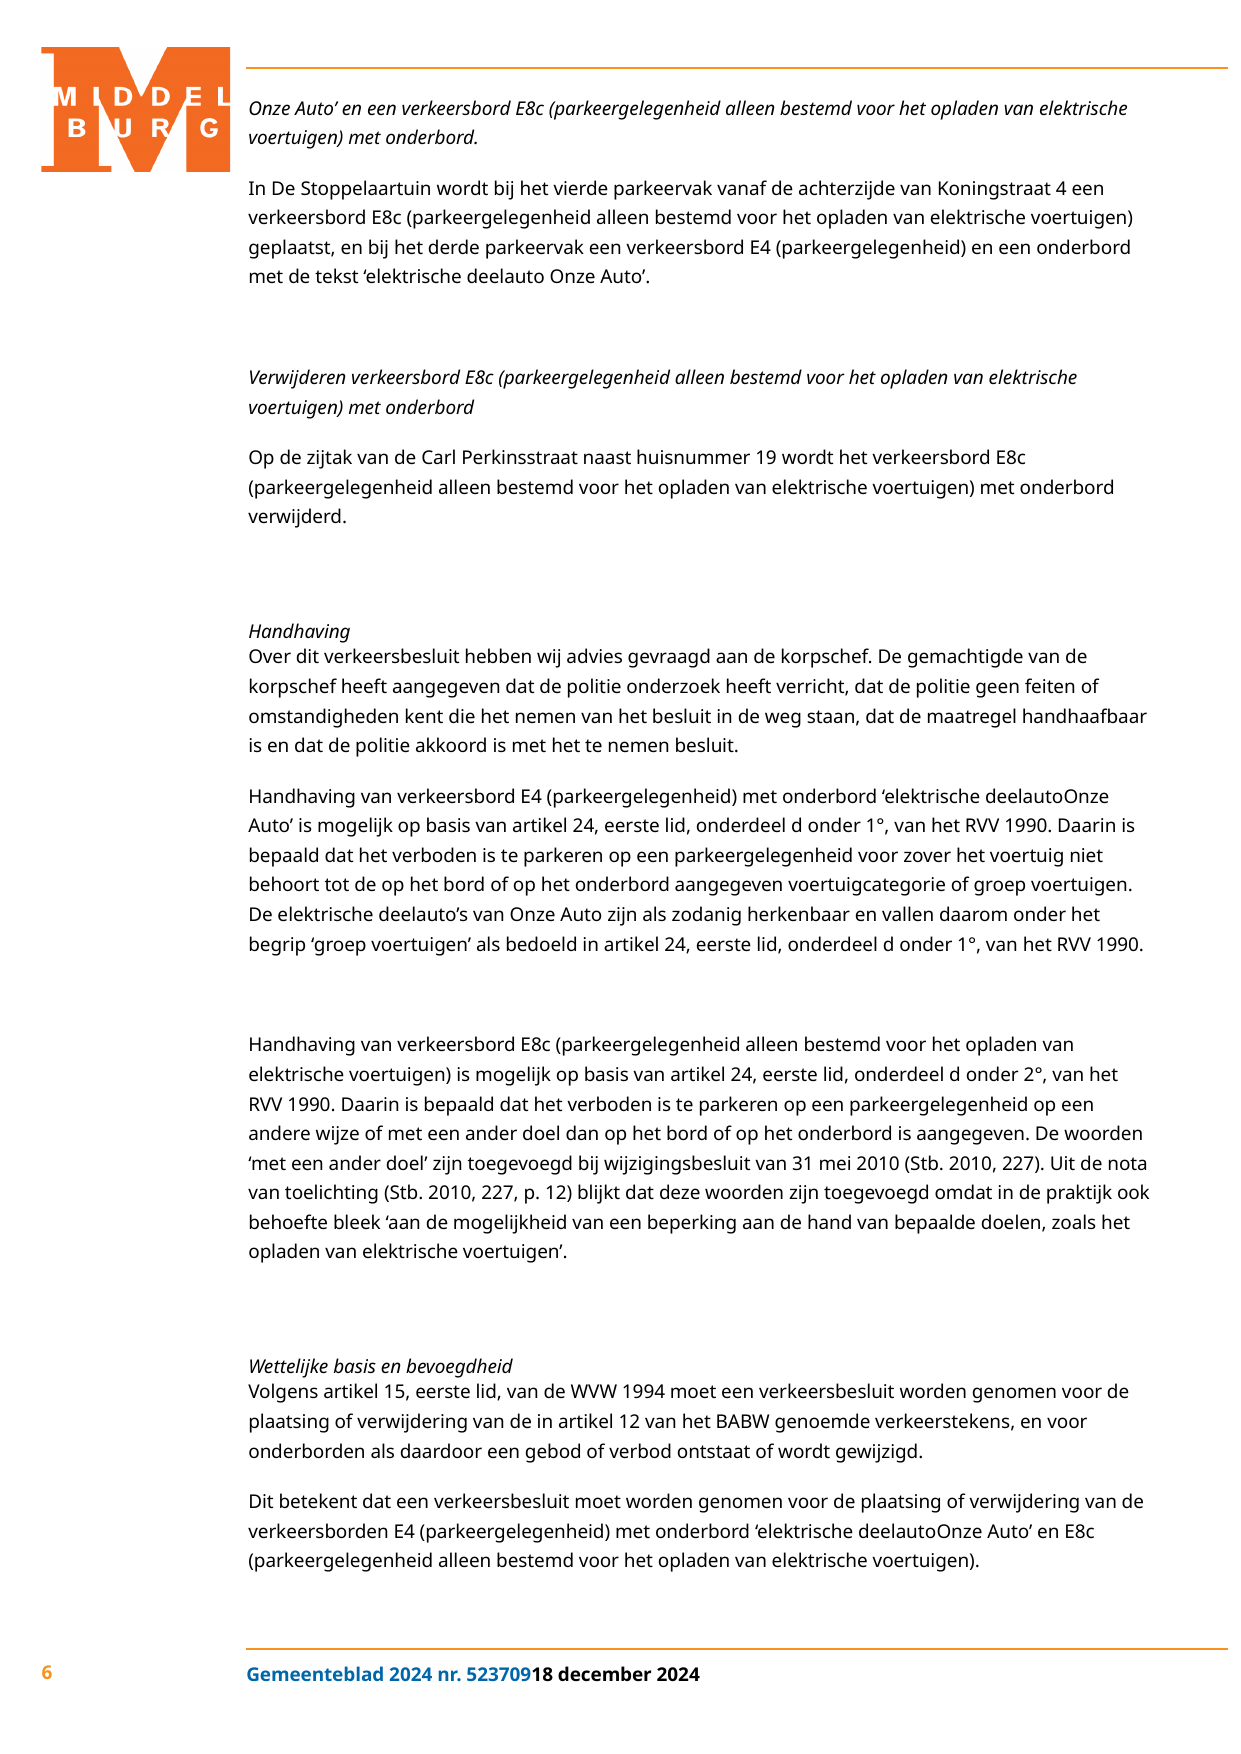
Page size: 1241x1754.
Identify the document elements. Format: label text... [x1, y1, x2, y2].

text Op de zijtak van de Carl Perkinsstraat naast huisnummer 19 wordt het verkeersbord E8c (parkeergelegenheid alleen bestemd voor het opladen van elektrische voertuigen) met onderbord verwijderd. [248, 444, 1152, 529]
text Over dit verkeersbesluit hebben wij advies gevraagd aan de korpschef. De gemachtigde van de korpschef heeft aangegeven dat de politie onderzoek heeft verricht, dat de politie geen feiten of omstandigheden kent die het nemen van het besluit in de weg staan, dat de maatregel handhaafbaar is en dat de politie akkoord is met het te nemen besluit. [248, 644, 1152, 758]
text Wettelijke basis en bevoegdheid [248, 1353, 1152, 1379]
text Handhaving van verkeersbord E8c (parkeergelegenheid alleen bestemd voor het opladen van elektrische voertuigen) is mogelijk op basis van artikel 24, eerste lid, onderdeel d onder 2°, van het RVV 1990. Daarin is bepaald dat het verboden is te parkeren op een parkeergelegenheid op een andere wijze of met een ander doel dan op het bord of op het onderbord is aangegeven. De woorden ‘met een ander doel’ zijn toegevoegd bij wijzigingsbesluit van 31 mei 2010 (Stb. 2010, 227). Uit de nota van toelichting (Stb. 2010, 227, p. 12) blijkt dat deze woorden zijn toegevoegd omdat in de praktijk ook behoefte bleek ‘aan de mogelijkheid van een beperking aan de hand van bepaalde doelen, zoals het opladen van elektrische voertuigen’. [248, 1032, 1152, 1264]
text Handhaving [248, 618, 1152, 644]
text Volgens artikel 15, eerste lid, van de WVW 1994 moet een verkeersbesluit worden genomen voor de plaatsing of verwijdering van de in artikel 12 van het BABW genoemde verkeerstekens, en voor onderborden als daardoor een gebod of verbod ontstaat of wordt gewijzigd. [248, 1379, 1152, 1464]
text Handhaving van verkeersbord E4 (parkeergelegenheid) met onderbord ‘elektrische deelautoOnze Auto’ is mogelijk op basis van artikel 24, eerste lid, onderdeel d onder 1°, van het RVV 1990. Daarin is bepaald dat het verboden is te parkeren op een parkeergelegenheid voor zover het voertuig niet behoort tot de op het bord of op het onderbord aangegeven voertuigcategorie of groep voertuigen. De elektrische deelauto’s van Onze Auto zijn als zodanig herkenbaar en vallen daarom onder het begrip ‘groep voertuigen’ als bedoeld in artikel 24, eerste lid, onderdeel d onder 1°, van het RVV 1990. [248, 783, 1152, 956]
text In De Stoppelaartuin wordt bij het vierde parkeervak vanaf de achterzijde van Koningstraat 4 een verkeersbord E8c (parkeergelegenheid alleen bestemd voor het opladen van elektrische voertuigen) geplaatst, en bij het derde parkeervak een verkeersbord E4 (parkeergelegenheid) en een onderbord met de tekst ‘elektrische deelauto Onze Auto’. [248, 175, 1152, 289]
picture [41, 47, 231, 172]
text Verwijderen verkeersbord E8c (parkeergelegenheid alleen bestemd voor het opladen van elektrische voertuigen) met onderbord [248, 364, 1152, 420]
text Dit betekent dat een verkeersbesluit moet worden genomen voor de plaatsing of verwijdering van de verkeersborden E4 (parkeergelegenheid) met onderbord ‘elektrische deelautoOnze Auto’ en E8c (parkeergelegenheid alleen bestemd voor het opladen van elektrische voertuigen). [248, 1488, 1152, 1573]
text Onze Auto’ en een verkeersbord E8c (parkeergelegenheid alleen bestemd voor het opladen van elektrische voertuigen) met onderbord. [248, 95, 1152, 150]
